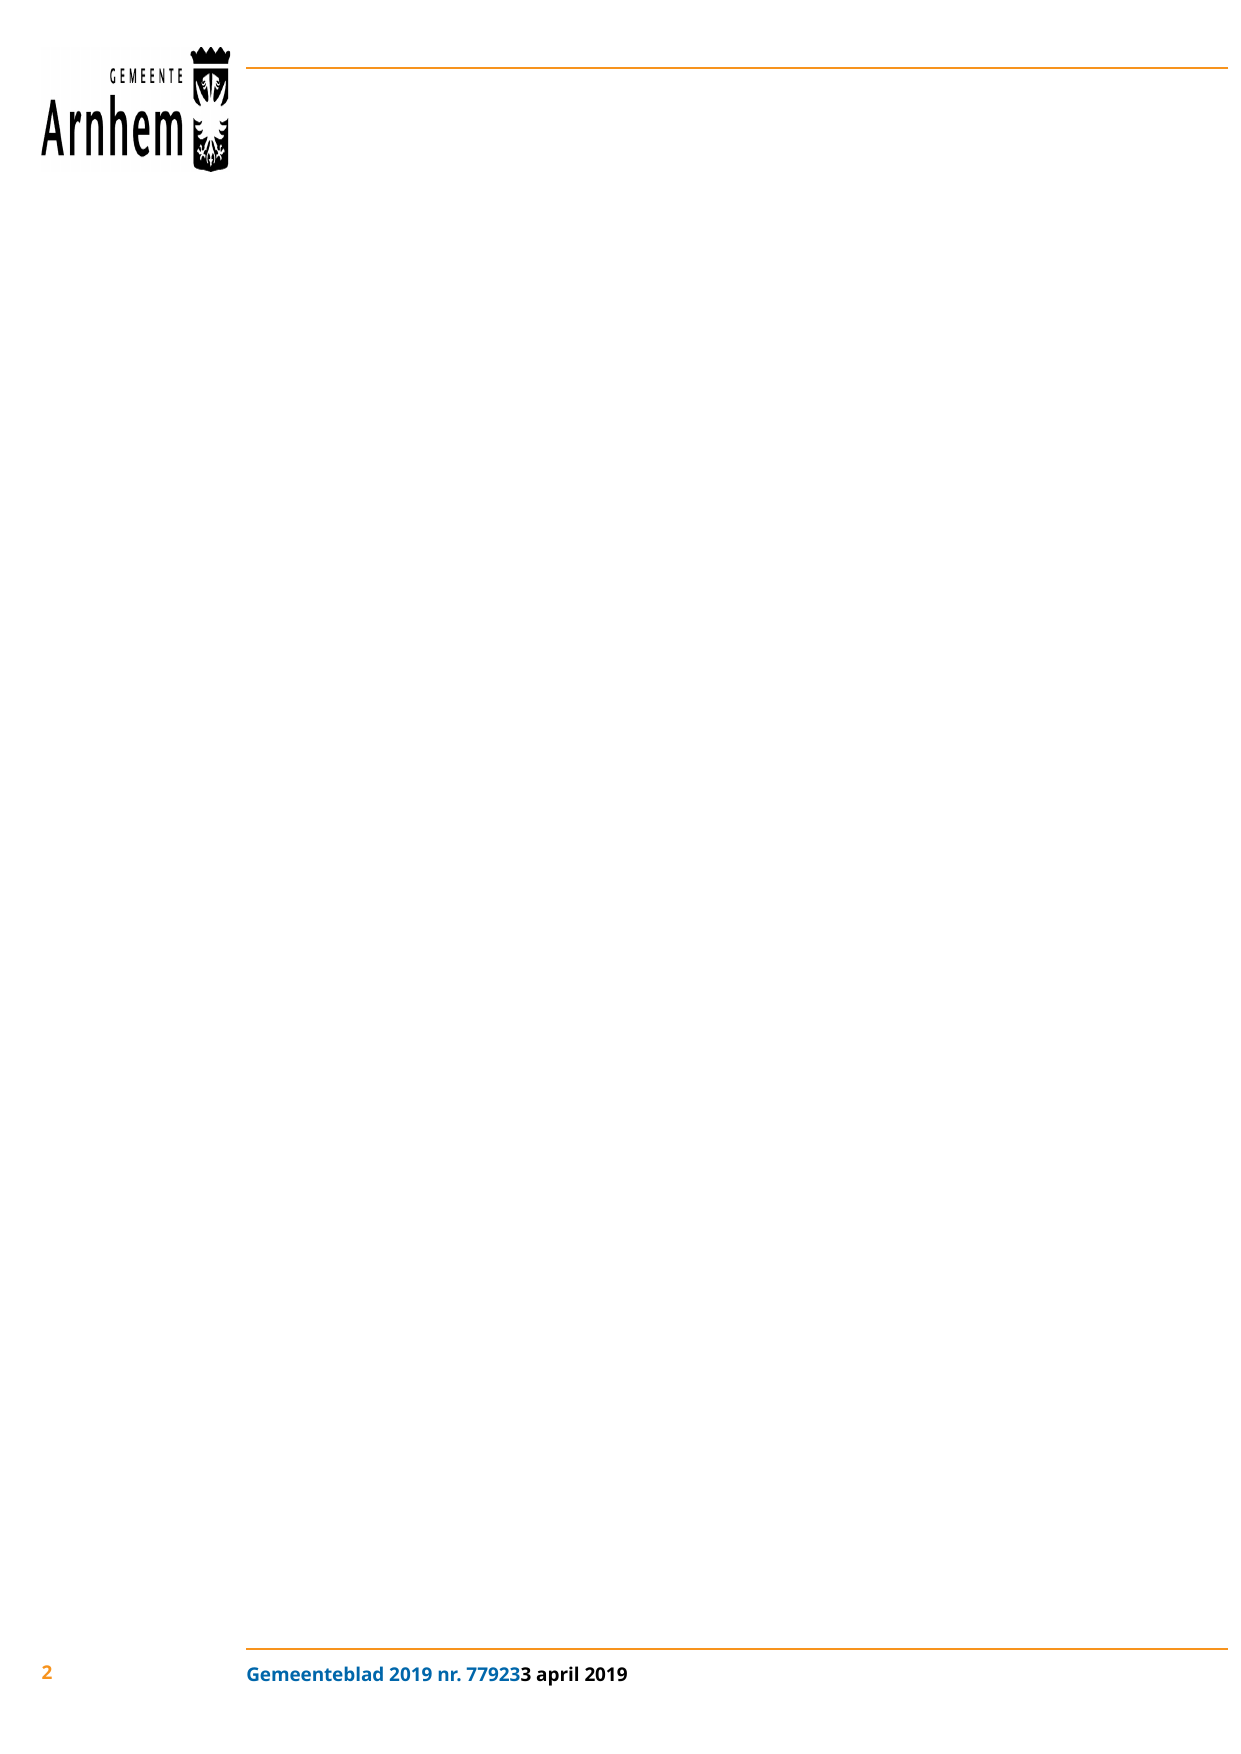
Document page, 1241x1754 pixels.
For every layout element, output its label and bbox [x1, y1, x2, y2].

picture [41, 47, 231, 172]
